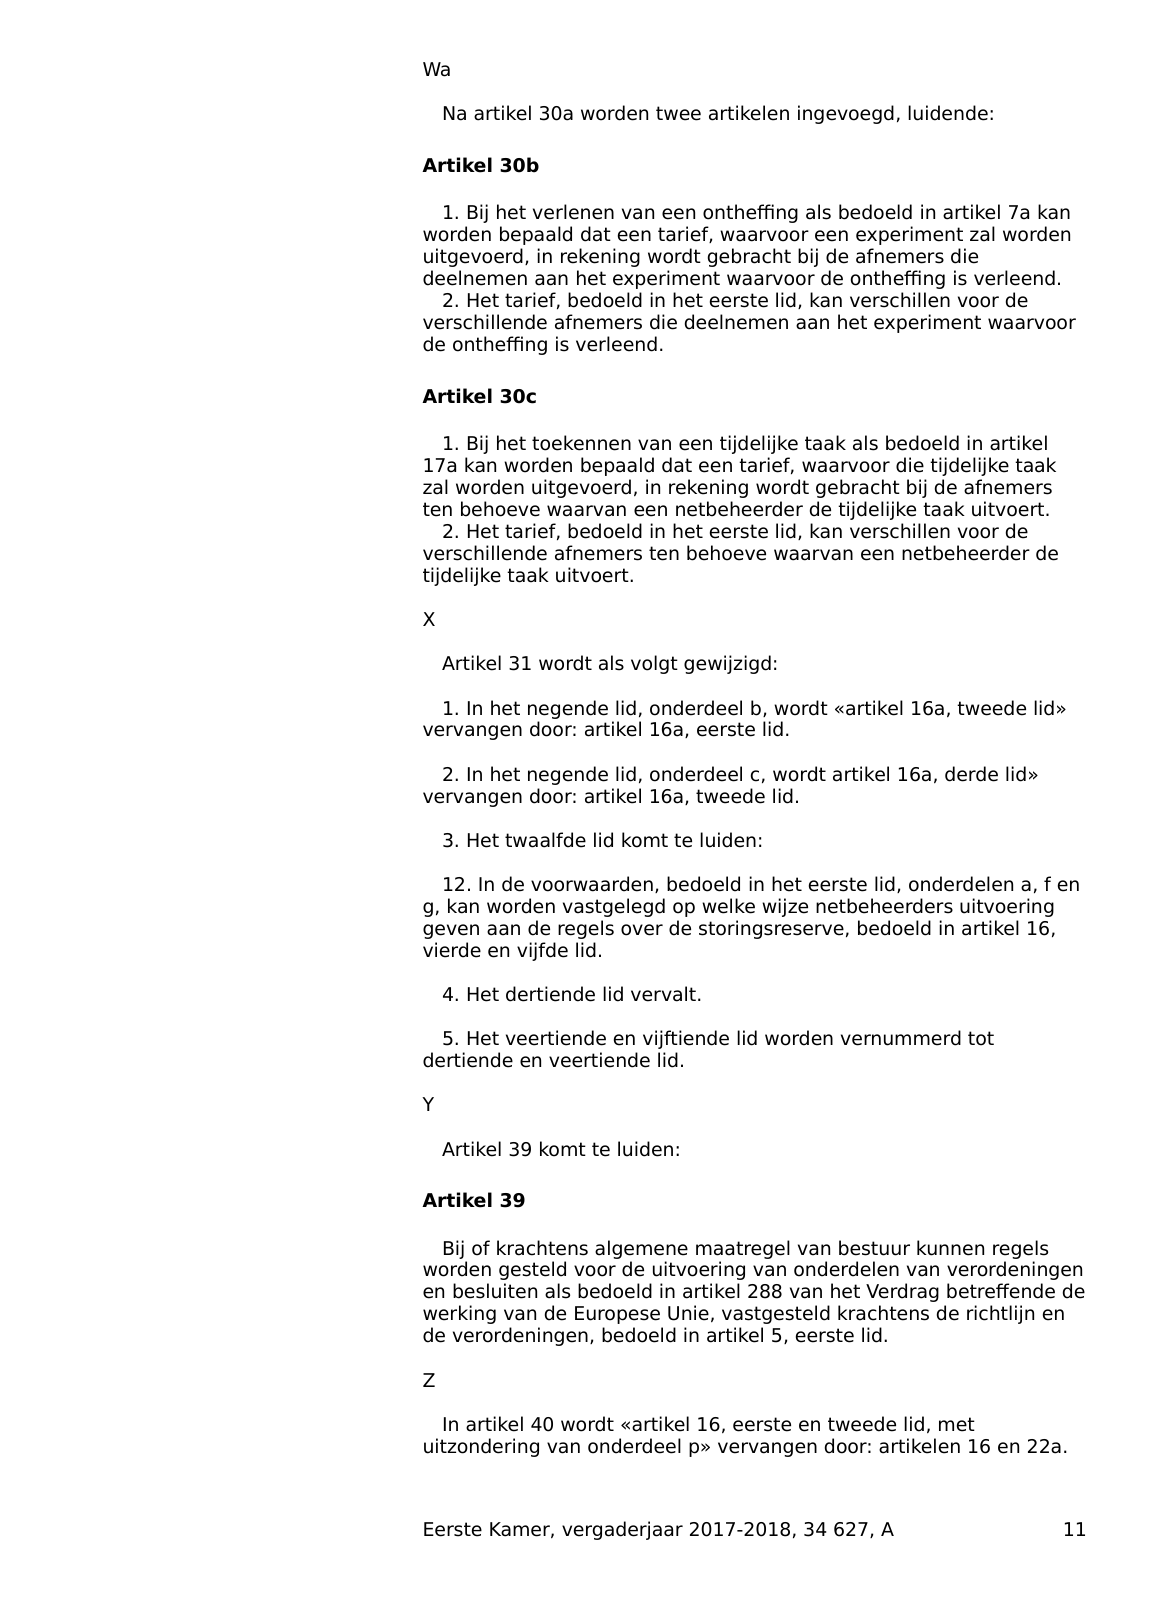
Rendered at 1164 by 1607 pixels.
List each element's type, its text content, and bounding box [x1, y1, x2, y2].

text 2. In het negende lid, onderdeel c, wordt artikel 16a, derde lid» vervangen door: artikel 16a, tweede lid. [422, 763, 1087, 807]
text 1. Bij het toekennen van een tijdelijke taak als bedoeld in artikel 17a kan worden bepaald dat een tarief, waarvoor die tijdelijke taak zal worden uitgevoerd, in rekening wordt gebracht bij de afnemers ten behoeve waarvan een netbeheerder de tijdelijke taak uitvoert. [422, 433, 1087, 521]
text Y [422, 1094, 1087, 1116]
subtitle Artikel 30b [422, 155, 1087, 177]
text 5. Het veertiende en vijftiende lid worden vernummerd tot dertiende en veertiende lid. [422, 1028, 1087, 1072]
text Artikel 39 komt te luiden: [422, 1138, 1087, 1160]
text 2. Het tarief, bedoeld in het eerste lid, kan verschillen voor de verschillende afnemers ten behoeve waarvan een netbeheerder de tijdelijke taak uitvoert. [422, 521, 1087, 587]
text 3. Het twaalfde lid komt te luiden: [422, 830, 1087, 852]
subtitle Artikel 39 [422, 1190, 1087, 1212]
text In artikel 40 wordt «artikel 16, eerste en tweede lid, met uitzondering van onderdeel p» vervangen door: artikelen 16 en 22a. [422, 1414, 1087, 1458]
text Na artikel 30a worden twee artikelen ingevoegd, luidende: [422, 103, 1087, 125]
text Wa [422, 59, 1087, 81]
text 1. In het negende lid, onderdeel b, wordt «artikel 16a, tweede lid» vervangen door: artikel 16a, eerste lid. [422, 697, 1087, 741]
text 1. Bij het verlenen van een ontheffing als bedoeld in artikel 7a kan worden bepaald dat een tarief, waarvoor een experiment zal worden uitgevoerd, in rekening wordt gebracht bij de afnemers die deelnemen aan het experiment waarvoor de ontheffing is verleend. [422, 202, 1087, 290]
text Z [422, 1369, 1087, 1391]
text X [422, 609, 1087, 631]
subtitle Artikel 30c [422, 386, 1087, 408]
text Bij of krachtens algemene maatregel van bestuur kunnen regels worden gesteld voor de uitvoering van onderdelen van verordeningen en besluiten als bedoeld in artikel 288 van het Verdrag betreffende de werking van de Europese Unie, vastgesteld krachtens de richtlijn en de verordeningen, bedoeld in artikel 5, eerste lid. [422, 1237, 1087, 1347]
text 12. In de voorwaarden, bedoeld in het eerste lid, onderdelen a, f en g, kan worden vastgelegd op welke wijze netbeheerders uitvoering geven aan de regels over de storingsreserve, bedoeld in artikel 16, vierde en vijfde lid. [422, 874, 1087, 962]
text 4. Het dertiende lid vervalt. [422, 984, 1087, 1006]
text 2. Het tarief, bedoeld in het eerste lid, kan verschillen voor de verschillende afnemers die deelnemen aan het experiment waarvoor de ontheffing is verleend. [422, 290, 1087, 356]
text Artikel 31 wordt als volgt gewijzigd: [422, 653, 1087, 675]
